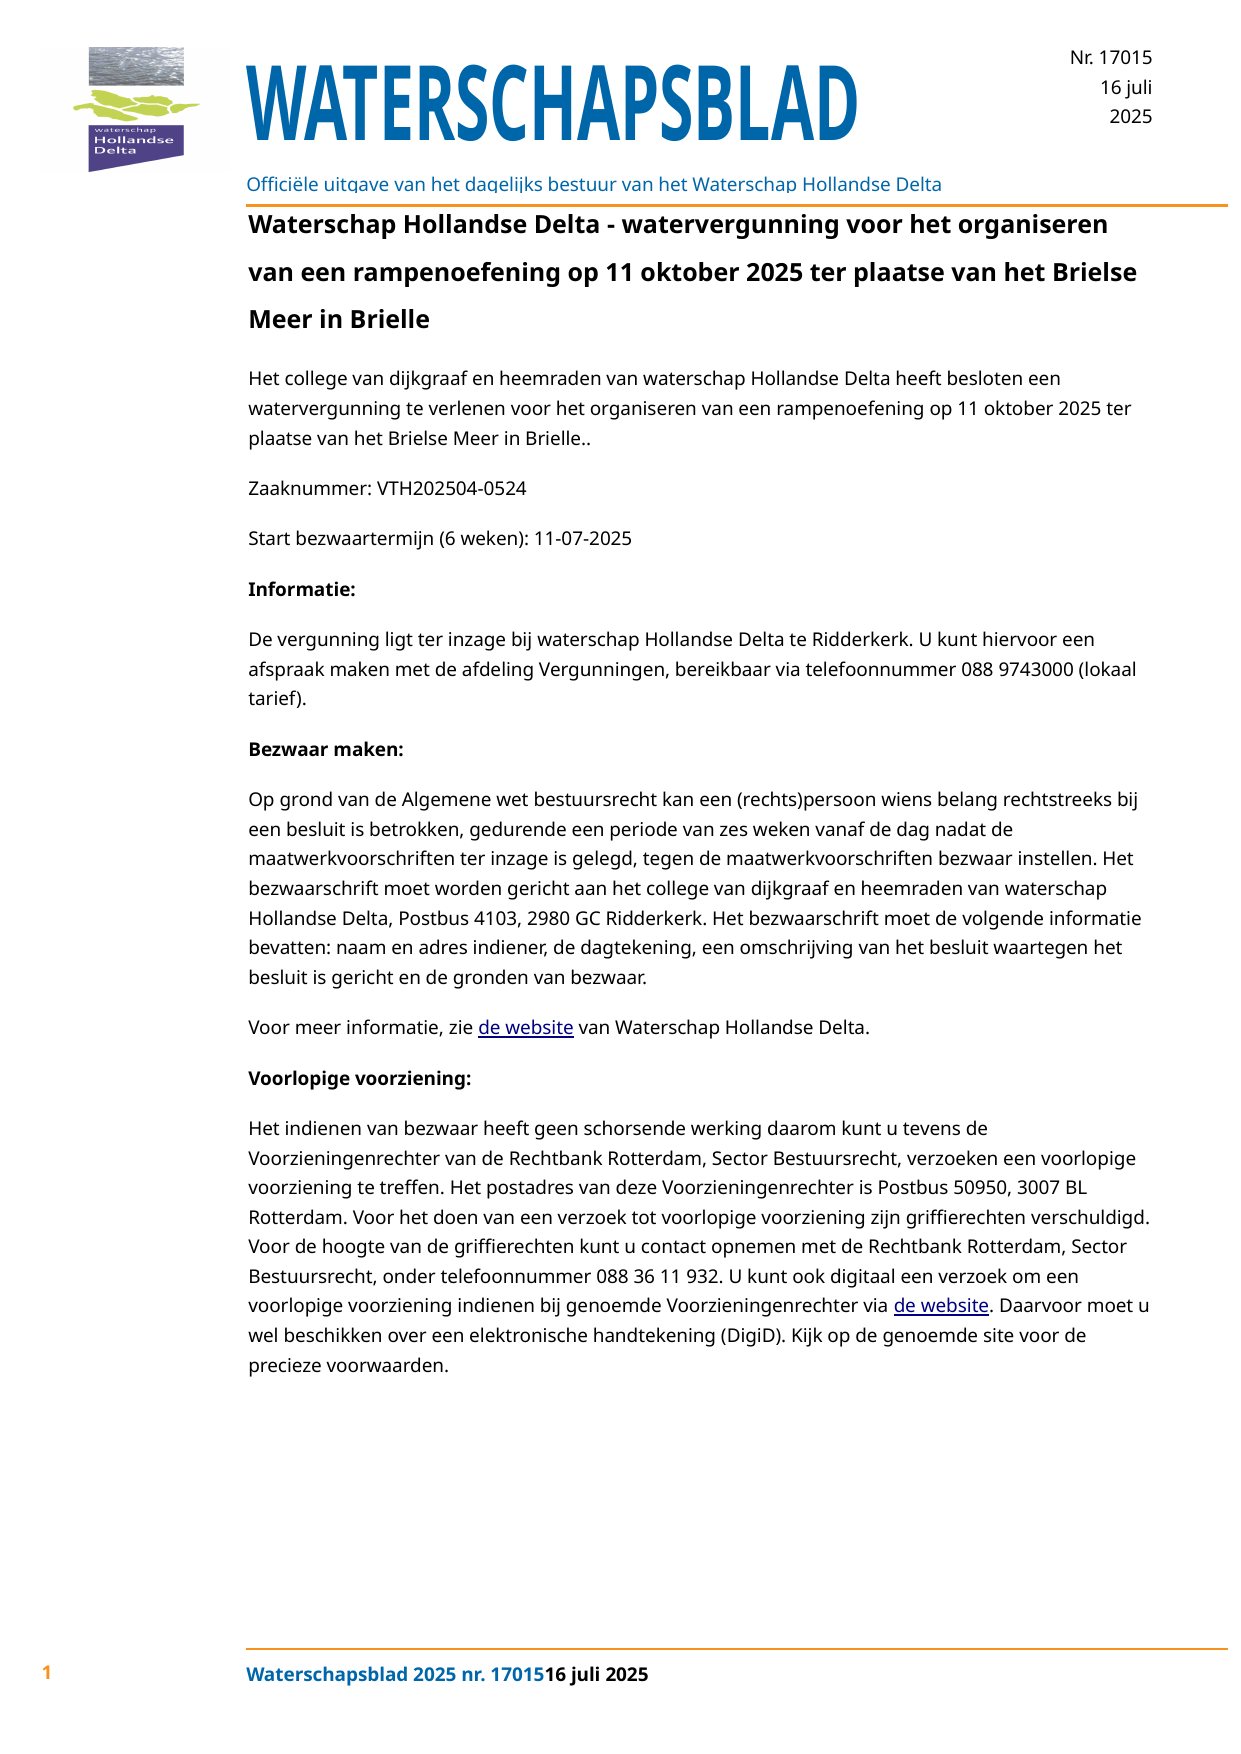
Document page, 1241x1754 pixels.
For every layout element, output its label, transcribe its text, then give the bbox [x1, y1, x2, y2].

text De vergunning ligt ter inzage bij waterschap Hollandse Delta te Ridderkerk. U kunt hiervoor een afspraak maken met de afdeling Vergunningen, bereikbaar via telefoonnummer 088 9743000 (lokaal tarief). [248, 626, 1152, 711]
text Bezwaar maken: [248, 736, 1152, 762]
text Het college van dijkgraaf en heemraden van waterschap Hollandse Delta heeft besloten een watervergunning te verlenen voor het organiseren van een rampenoefening op 11 oktober 2025 ter plaatse van het Brielse Meer in Brielle.. [248, 366, 1152, 450]
text Op grond van de Algemene wet bestuursrecht kan een (rechts)persoon wiens belang rechtstreeks bij een besluit is betrokken, gedurende een periode van zes weken vanaf de dag nadat de maatwerkvoorschriften ter inzage is gelegd, tegen de maatwerkvoorschriften bezwaar instellen. Het bezwaarschrift moet worden gericht aan het college van dijkgraaf en heemraden van waterschap Hollandse Delta, Postbus 4103, 2980 GC Ridderkerk. Het bezwaarschrift moet de volgende informatie bevatten: naam en adres indiener, de dagtekening, een omschrijving van het besluit waartegen het besluit is gericht en de gronden van bezwaar. [248, 786, 1152, 989]
text Het indienen van bezwaar heeft geen schorsende werking daarom kunt u tevens de Voorzieningenrechter van de Rechtbank Rotterdam, Sector Bestuursrecht, verzoeken een voorlopige voorziening te treffen. Het postadres van deze Voorzieningenrechter is Postbus 50950, 3007 BL Rotterdam. Voor het doen van een verzoek tot voorlopige voorziening zijn griffierechten verschuldigd. Voor de hoogte van de griffierechten kunt u contact opnemen met de Rechtbank Rotterdam, Sector Bestuursrecht, onder telefoonnummer 088 36 11 932. U kunt ook digitaal een verzoek om een voorlopige voorziening indienen bij genoemde Voorzieningenrechter via de website. Daarvoor moet u wel beschikken over een elektronische handtekening (DigiD). Kijk op de genoemde site voor de precieze voorwaarden. [248, 1115, 1152, 1377]
text Start bezwaartermijn (6 weken): 11-07-2025 [248, 526, 1152, 551]
text Informatie: [248, 576, 1152, 602]
text Zaaknummer: VTH202504-0524 [248, 475, 1152, 501]
text Waterschap Hollandse Delta - watervergunning voor het organiseren van een rampenoefening op 11 oktober 2025 ter plaatse van het Brielse Meer in Brielle [248, 207, 1152, 336]
picture [41, 47, 231, 172]
text Voorlopige voorziening: [248, 1065, 1152, 1090]
text Voor meer informatie, zie de website van Waterschap Hollandse Delta. [248, 1014, 1152, 1040]
